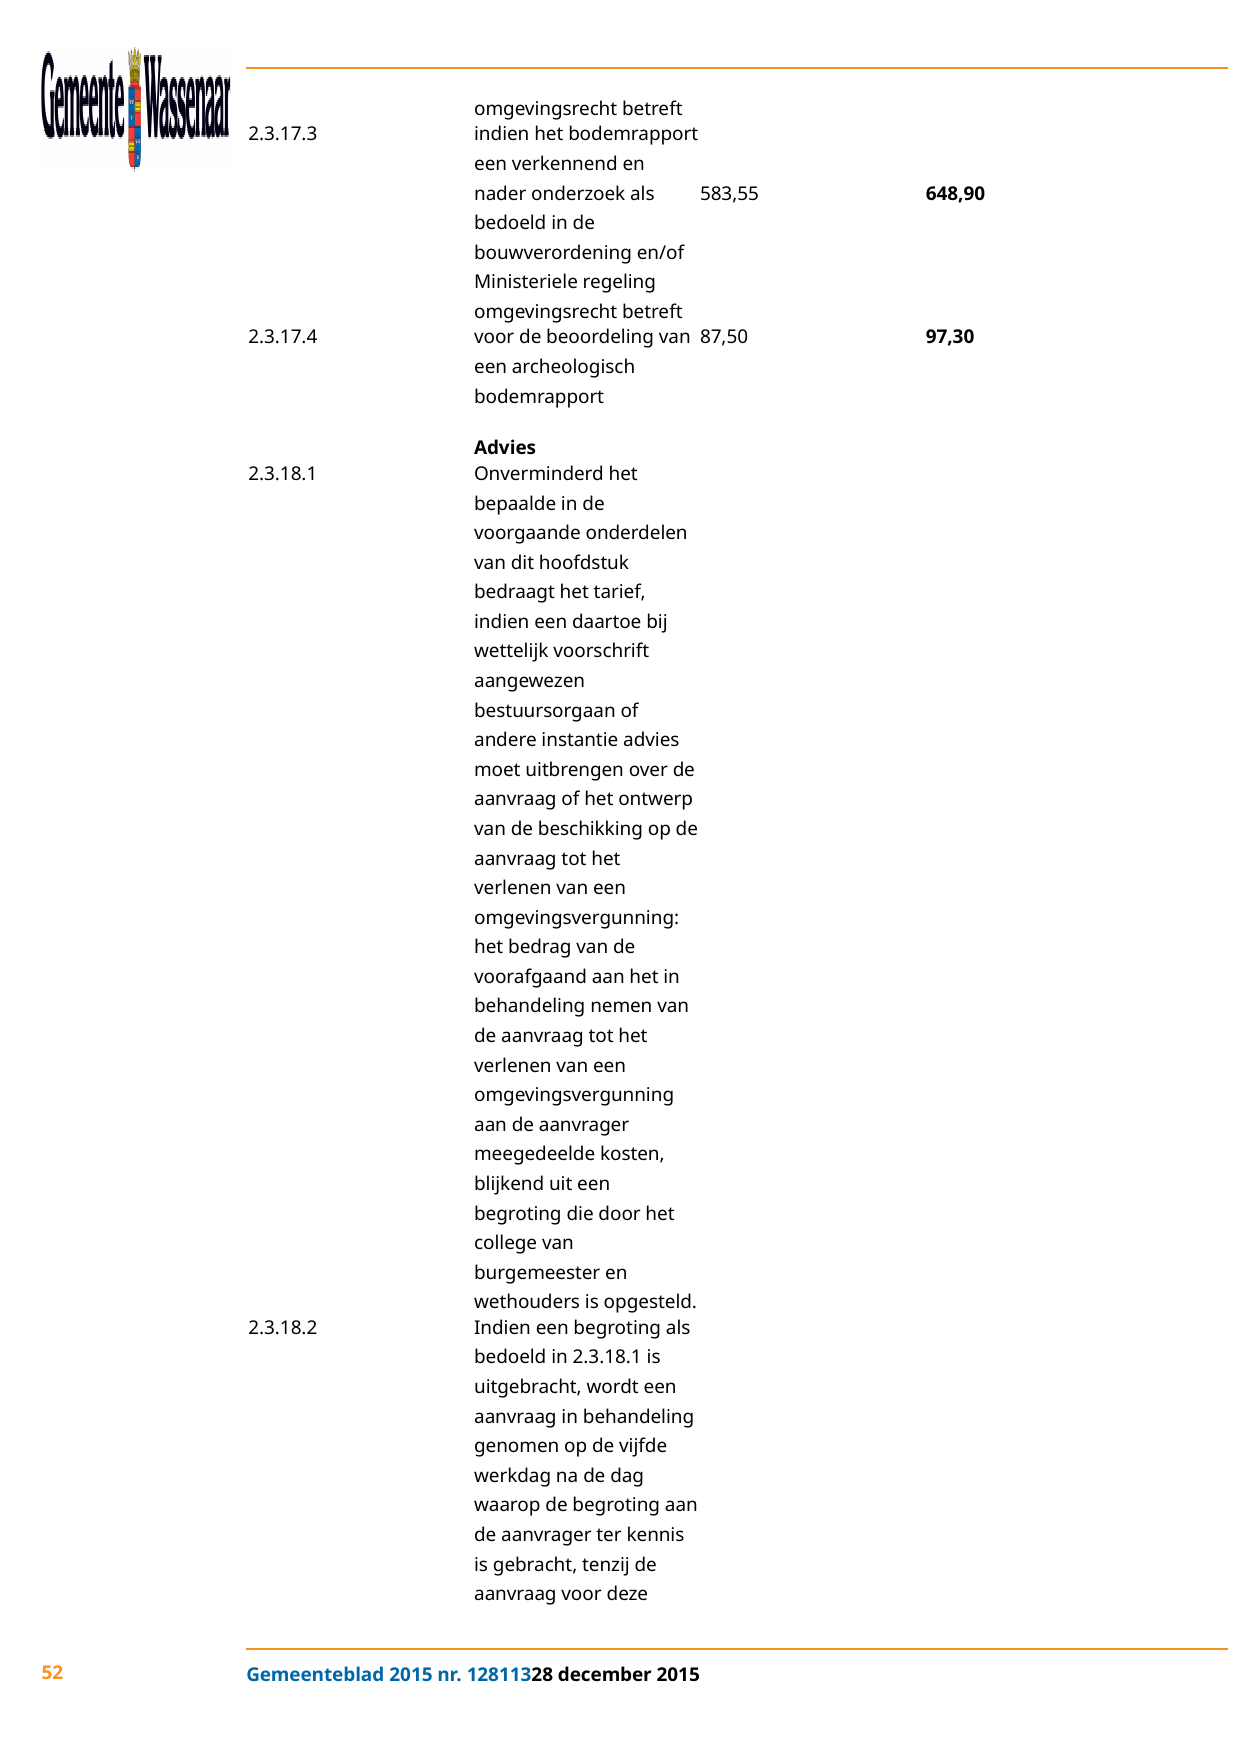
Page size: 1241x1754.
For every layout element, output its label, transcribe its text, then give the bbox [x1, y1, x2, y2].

picture [41, 47, 231, 172]
table_cell 87,50 [700, 324, 926, 409]
table_cell [248, 434, 474, 460]
table_cell [474, 409, 700, 434]
table_cell 2.3.18.1 [248, 460, 474, 1314]
table_cell indien het bodemrapport een verkennend en nader onderzoek als bedoeld in de bouwverordening en/of Ministeriele regeling omgevingsrecht betreft [474, 121, 700, 324]
table_cell [926, 1314, 1152, 1606]
table_cell omgevingsrecht betreft [474, 95, 700, 121]
table_cell 2.3.18.2 [248, 1314, 474, 1606]
table_cell [700, 409, 926, 434]
table_cell [700, 434, 926, 460]
table_cell voor de beoordeling van een archeologisch bodemrapport [474, 324, 700, 409]
table_cell 648,90 [926, 121, 1152, 324]
table_cell [248, 95, 474, 121]
table_cell [926, 409, 1152, 434]
table_cell [926, 434, 1152, 460]
table_cell Onverminderd het bepaalde in de voorgaande onderdelen van dit hoofdstuk bedraagt het tarief, indien een daartoe bij wettelijk voorschrift aangewezen bestuursorgaan of andere instantie advies moet uitbrengen over de aanvraag of het ontwerp van de beschikking op de aanvraag tot het verlenen van een omgevingsvergunning: het bedrag van de voorafgaand aan het in behandeling nemen van de aanvraag tot het verlenen van een omgevingsvergunning aan de aanvrager meegedeelde kosten, blijkend uit een begroting die door het college van burgemeester en wethouders is opgesteld. [474, 460, 700, 1314]
table_cell 2.3.17.4 [248, 324, 474, 409]
table_cell [926, 95, 1152, 121]
table_cell [926, 460, 1152, 1314]
table_cell [700, 460, 926, 1314]
table_cell [700, 1314, 926, 1606]
table_cell Indien een begroting als bedoeld in 2.3.18.1 is uitgebracht, wordt een aanvraag in behandeling genomen op de vijfde werkdag na de dag waarop de begroting aan de aanvrager ter kennis is gebracht, tenzij de aanvraag voor deze [474, 1314, 700, 1606]
table_cell 2.3.17.3 [248, 121, 474, 324]
table_cell [700, 95, 926, 121]
table_cell 97,30 [926, 324, 1152, 409]
table_cell [248, 409, 474, 434]
table_cell 583,55 [700, 121, 926, 324]
table_cell Advies [474, 434, 700, 460]
